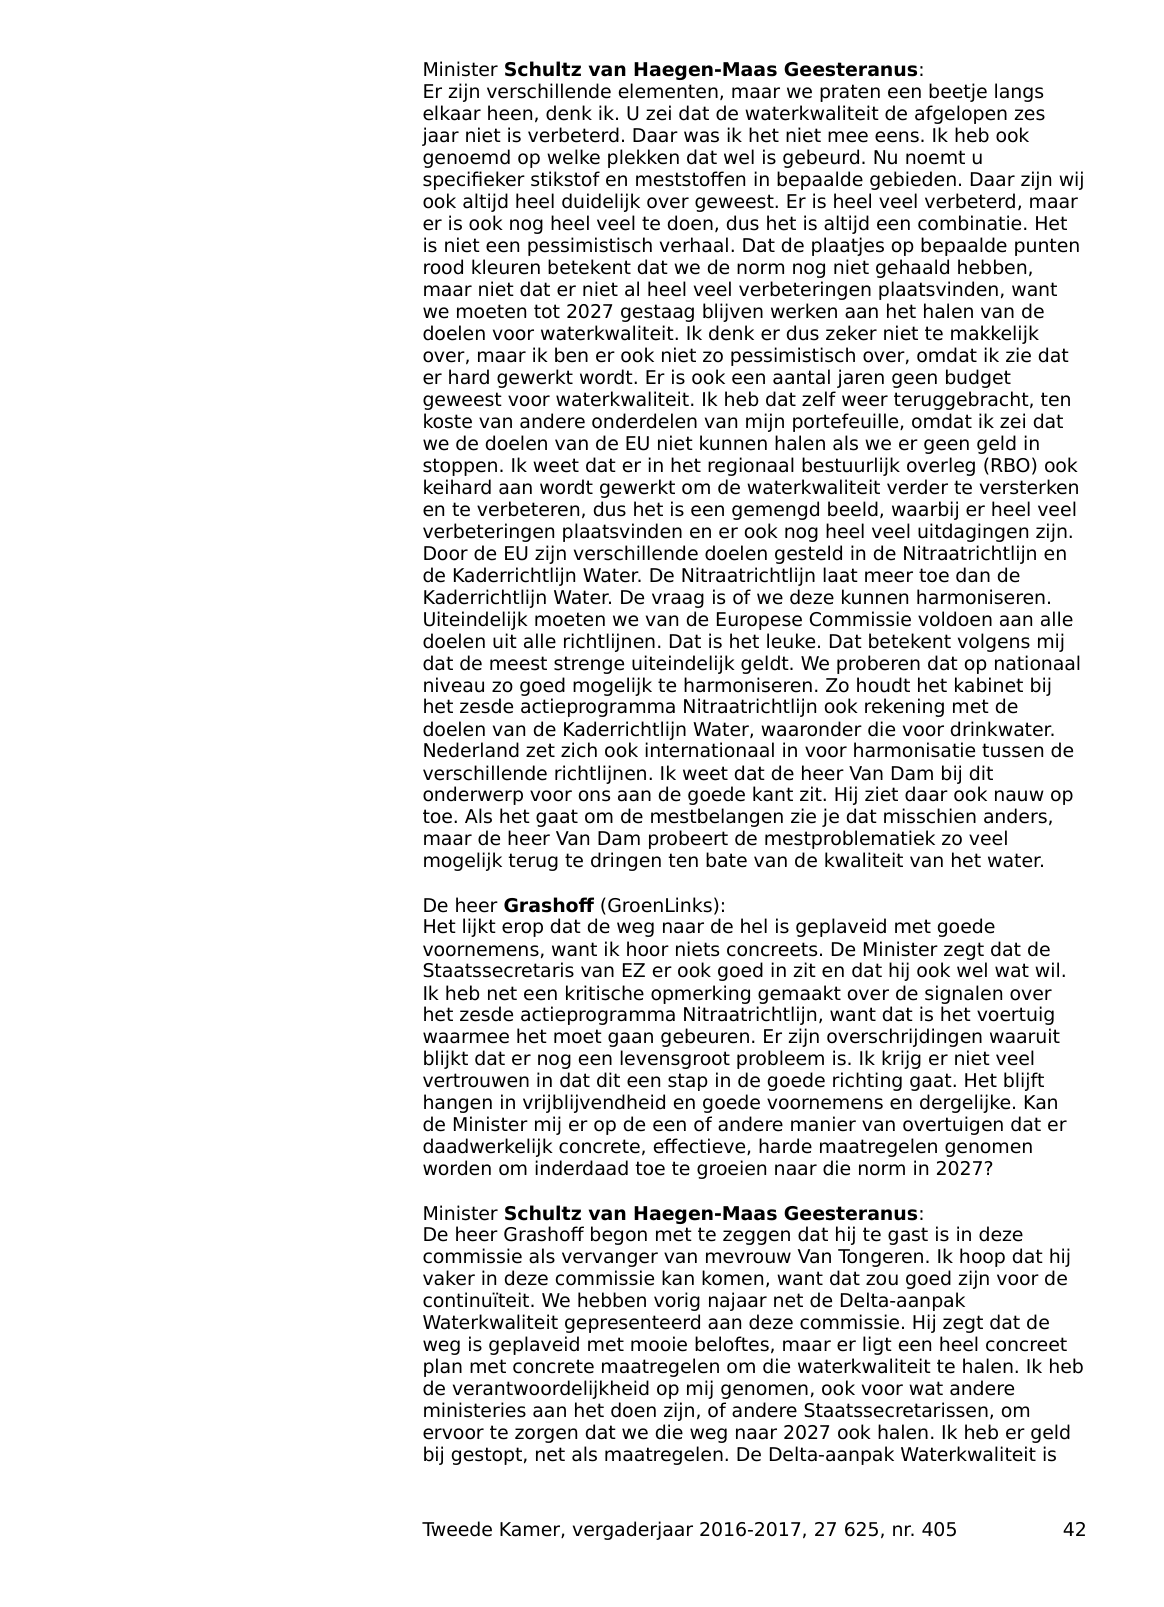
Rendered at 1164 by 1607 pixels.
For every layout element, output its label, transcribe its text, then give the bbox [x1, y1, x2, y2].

text De heer Grashoff (GroenLinks): [422, 894, 1087, 916]
text Door de EU zijn verschillende doelen gesteld in de Nitraatrichtlijn en de Kaderrichtlijn Water. De Nitraatrichtlijn laat meer toe dan de Kaderrichtlijn Water. De vraag is of we deze kunnen harmoniseren. Uiteindelijk moeten we van de Europese Commissie voldoen aan alle doelen uit alle richtlijnen. Dat is het leuke. Dat betekent volgens mij dat de meest strenge uiteindelijk geldt. We proberen dat op nationaal niveau zo goed mogelijk te harmoniseren. Zo houdt het kabinet bij het zesde actieprogramma Nitraatrichtlijn ook rekening met de doelen van de Kaderrichtlijn Water, waaronder die voor drinkwater. Nederland zet zich ook internationaal in voor harmonisatie tussen de verschillende richtlijnen. Ik weet dat de heer Van Dam bij dit onderwerp voor ons aan de goede kant zit. Hij ziet daar ook nauw op toe. Als het gaat om de mestbelangen zie je dat misschien anders, maar de heer Van Dam probeert de mestproblematiek zo veel mogelijk terug te dringen ten bate van de kwaliteit van het water. [422, 543, 1087, 872]
text De heer Grashoff begon met te zeggen dat hij te gast is in deze commissie als vervanger van mevrouw Van Tongeren. Ik hoop dat hij vaker in deze commissie kan komen, want dat zou goed zijn voor de continuïteit. We hebben vorig najaar net de Delta-aanpak Waterkwaliteit gepresenteerd aan deze commissie. Hij zegt dat de weg is geplaveid met mooie beloftes, maar er ligt een heel concreet plan met concrete maatregelen om die waterkwaliteit te halen. Ik heb de verantwoordelijkheid op mij genomen, ook voor wat andere ministeries aan het doen zijn, of andere Staatssecretarissen, om ervoor te zorgen dat we die weg naar 2027 ook halen. Ik heb er geld bij gestopt, net als maatregelen. De Delta-aanpak Waterkwaliteit is [422, 1224, 1087, 1466]
text Het lijkt erop dat de weg naar de hel is geplaveid met goede voornemens, want ik hoor niets concreets. De Minister zegt dat de Staatssecretaris van EZ er ook goed in zit en dat hij ook wel wat wil. Ik heb net een kritische opmerking gemaakt over de signalen over het zesde actieprogramma Nitraatrichtlijn, want dat is het voertuig waarmee het moet gaan gebeuren. Er zijn overschrijdingen waaruit blijkt dat er nog een levensgroot probleem is. Ik krijg er niet veel vertrouwen in dat dit een stap in de goede richting gaat. Het blijft hangen in vrijblijvendheid en goede voornemens en dergelijke. Kan de Minister mij er op de een of andere manier van overtuigen dat er daadwerkelijk concrete, effectieve, harde maatregelen genomen worden om inderdaad toe te groeien naar die norm in 2027? [422, 916, 1087, 1180]
text Minister Schultz van Haegen-Maas Geesteranus: [422, 59, 1087, 81]
text Er zijn verschillende elementen, maar we praten een beetje langs elkaar heen, denk ik. U zei dat de waterkwaliteit de afgelopen zes jaar niet is verbeterd. Daar was ik het niet mee eens. Ik heb ook genoemd op welke plekken dat wel is gebeurd. Nu noemt u specifieker stikstof en meststoffen in bepaalde gebieden. Daar zijn wij ook altijd heel duidelijk over geweest. Er is heel veel verbeterd, maar er is ook nog heel veel te doen, dus het is altijd een combinatie. Het is niet een pessimistisch verhaal. Dat de plaatjes op bepaalde punten rood kleuren betekent dat we de norm nog niet gehaald hebben, maar niet dat er niet al heel veel verbeteringen plaatsvinden, want we moeten tot 2027 gestaag blijven werken aan het halen van de doelen voor waterkwaliteit. Ik denk er dus zeker niet te makkelijk over, maar ik ben er ook niet zo pessimistisch over, omdat ik zie dat er hard gewerkt wordt. Er is ook een aantal jaren geen budget geweest voor waterkwaliteit. Ik heb dat zelf weer teruggebracht, ten koste van andere onderdelen van mijn portefeuille, omdat ik zei dat we de doelen van de EU niet kunnen halen als we er geen geld in stoppen. Ik weet dat er in het regionaal bestuurlijk overleg (RBO) ook keihard aan wordt gewerkt om de waterkwaliteit verder te versterken en te verbeteren, dus het is een gemengd beeld, waarbij er heel veel verbeteringen plaatsvinden en er ook nog heel veel uitdagingen zijn. [422, 81, 1087, 543]
text Minister Schultz van Haegen-Maas Geesteranus: [422, 1202, 1087, 1224]
